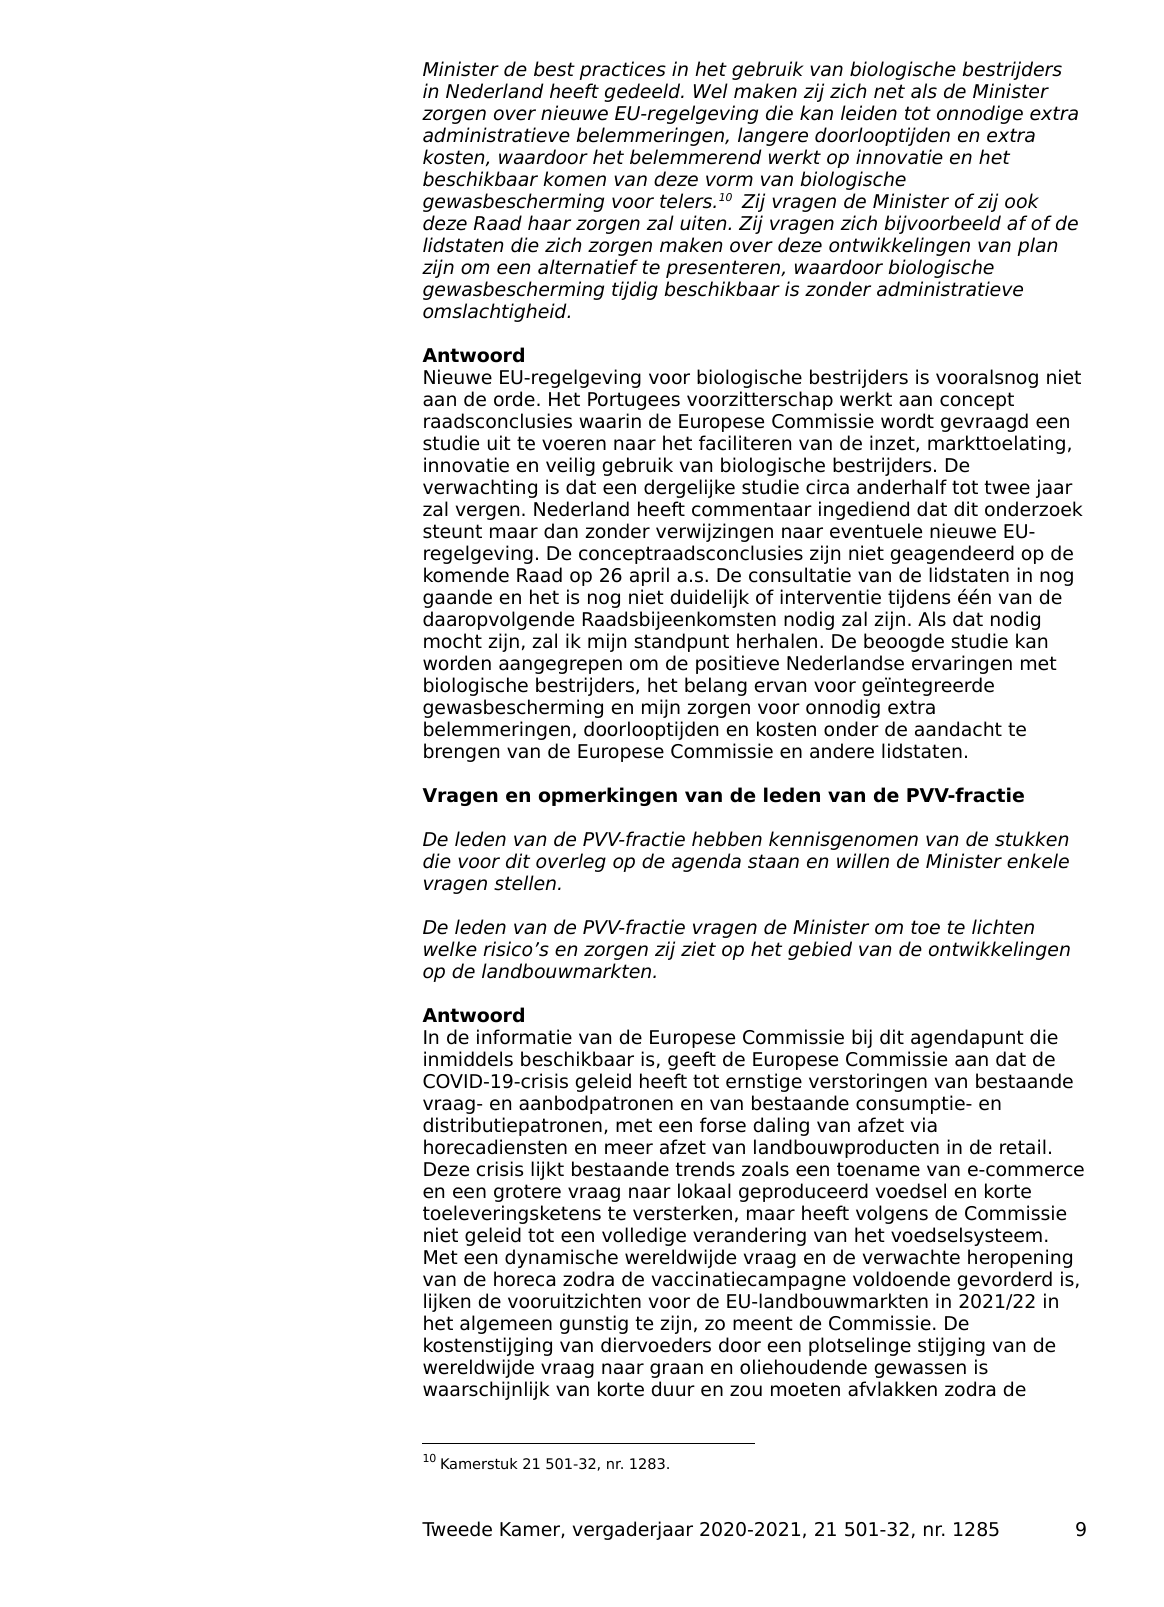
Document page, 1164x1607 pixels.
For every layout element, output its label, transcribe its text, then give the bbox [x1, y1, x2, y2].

text De leden van de PVV-fractie hebben kennisgenomen van de stukken die voor dit overleg op de agenda staan en willen de Minister enkele vragen stellen. [422, 829, 1087, 895]
subtitle Antwoord [422, 1005, 1087, 1027]
subtitle Antwoord [422, 345, 1087, 367]
text Kamerstuk 21 501-32, nr. 1283. [422, 1452, 1087, 1474]
text De leden van de PVV-fractie vragen de Minister om toe te lichten welke risico’s en zorgen zij ziet op het gebied van de ontwikkelingen op de landbouwmarkten. [422, 917, 1087, 983]
text Nieuwe EU-regelgeving voor biologische bestrijders is vooralsnog niet aan de orde. Het Portugees voorzitterschap werkt aan concept raadsconclusies waarin de Europese Commissie wordt gevraagd een studie uit te voeren naar het faciliteren van de inzet, markttoelating, innovatie en veilig gebruik van biologische bestrijders. De verwachting is dat een dergelijke studie circa anderhalf tot twee jaar zal vergen. Nederland heeft commentaar ingediend dat dit onderzoek steunt maar dan zonder verwijzingen naar eventuele nieuwe EU-regelgeving. De conceptraadsconclusies zijn niet geagendeerd op de komende Raad op 26 april a.s. De consultatie van de lidstaten in nog gaande en het is nog niet duidelijk of interventie tijdens één van de daaropvolgende Raadsbijeenkomsten nodig zal zijn. Als dat nodig mocht zijn, zal ik mijn standpunt herhalen. De beoogde studie kan worden aangegrepen om de positieve Nederlandse ervaringen met biologische bestrijders, het belang ervan voor geïntegreerde gewasbescherming en mijn zorgen voor onnodig extra belemmeringen, doorlooptijden en kosten onder de aandacht te brengen van de Europese Commissie en andere lidstaten. [422, 367, 1087, 763]
text In de informatie van de Europese Commissie bij dit agendapunt die inmiddels beschikbaar is, geeft de Europese Commissie aan dat de COVID-19-crisis geleid heeft tot ernstige verstoringen van bestaande vraag- en aanbodpatronen en van bestaande consumptie- en distributiepatronen, met een forse daling van afzet via horecadiensten en meer afzet van landbouwproducten in de retail. Deze crisis lijkt bestaande trends zoals een toename van e-commerce en een grotere vraag naar lokaal geproduceerd voedsel en korte toeleveringsketens te versterken, maar heeft volgens de Commissie niet geleid tot een volledige verandering van het voedselsysteem. Met een dynamische wereldwijde vraag en de verwachte heropening van de horeca zodra de vaccinatiecampagne voldoende gevorderd is, lijken de vooruitzichten voor de EU-landbouwmarkten in 2021/22 in het algemeen gunstig te zijn, zo meent de Commissie. De kostenstijging van diervoeders door een plotselinge stijging van de wereldwijde vraag naar graan en oliehoudende gewassen is waarschijnlijk van korte duur en zou moeten afvlakken zodra de [422, 1027, 1087, 1401]
subtitle Vragen en opmerkingen van de leden van de PVV-fractie [422, 785, 1087, 807]
text Minister de best practices in het gebruik van biologische bestrijders in Nederland heeft gedeeld. Wel maken zij zich net als de Minister zorgen over nieuwe EU-regelgeving die kan leiden tot onnodige extra administratieve belemmeringen, langere doorlooptijden en extra kosten, waardoor het belemmerend werkt op innovatie en het beschikbaar komen van deze vorm van biologische gewasbescherming voor telers. Zij vragen de Minister of zij ook deze Raad haar zorgen zal uiten. Zij vragen zich bijvoorbeeld af of de lidstaten die zich zorgen maken over deze ontwikkelingen van plan zijn om een alternatief te presenteren, waardoor biologische gewasbescherming tijdig beschikbaar is zonder administratieve omslachtigheid. [422, 59, 1087, 323]
